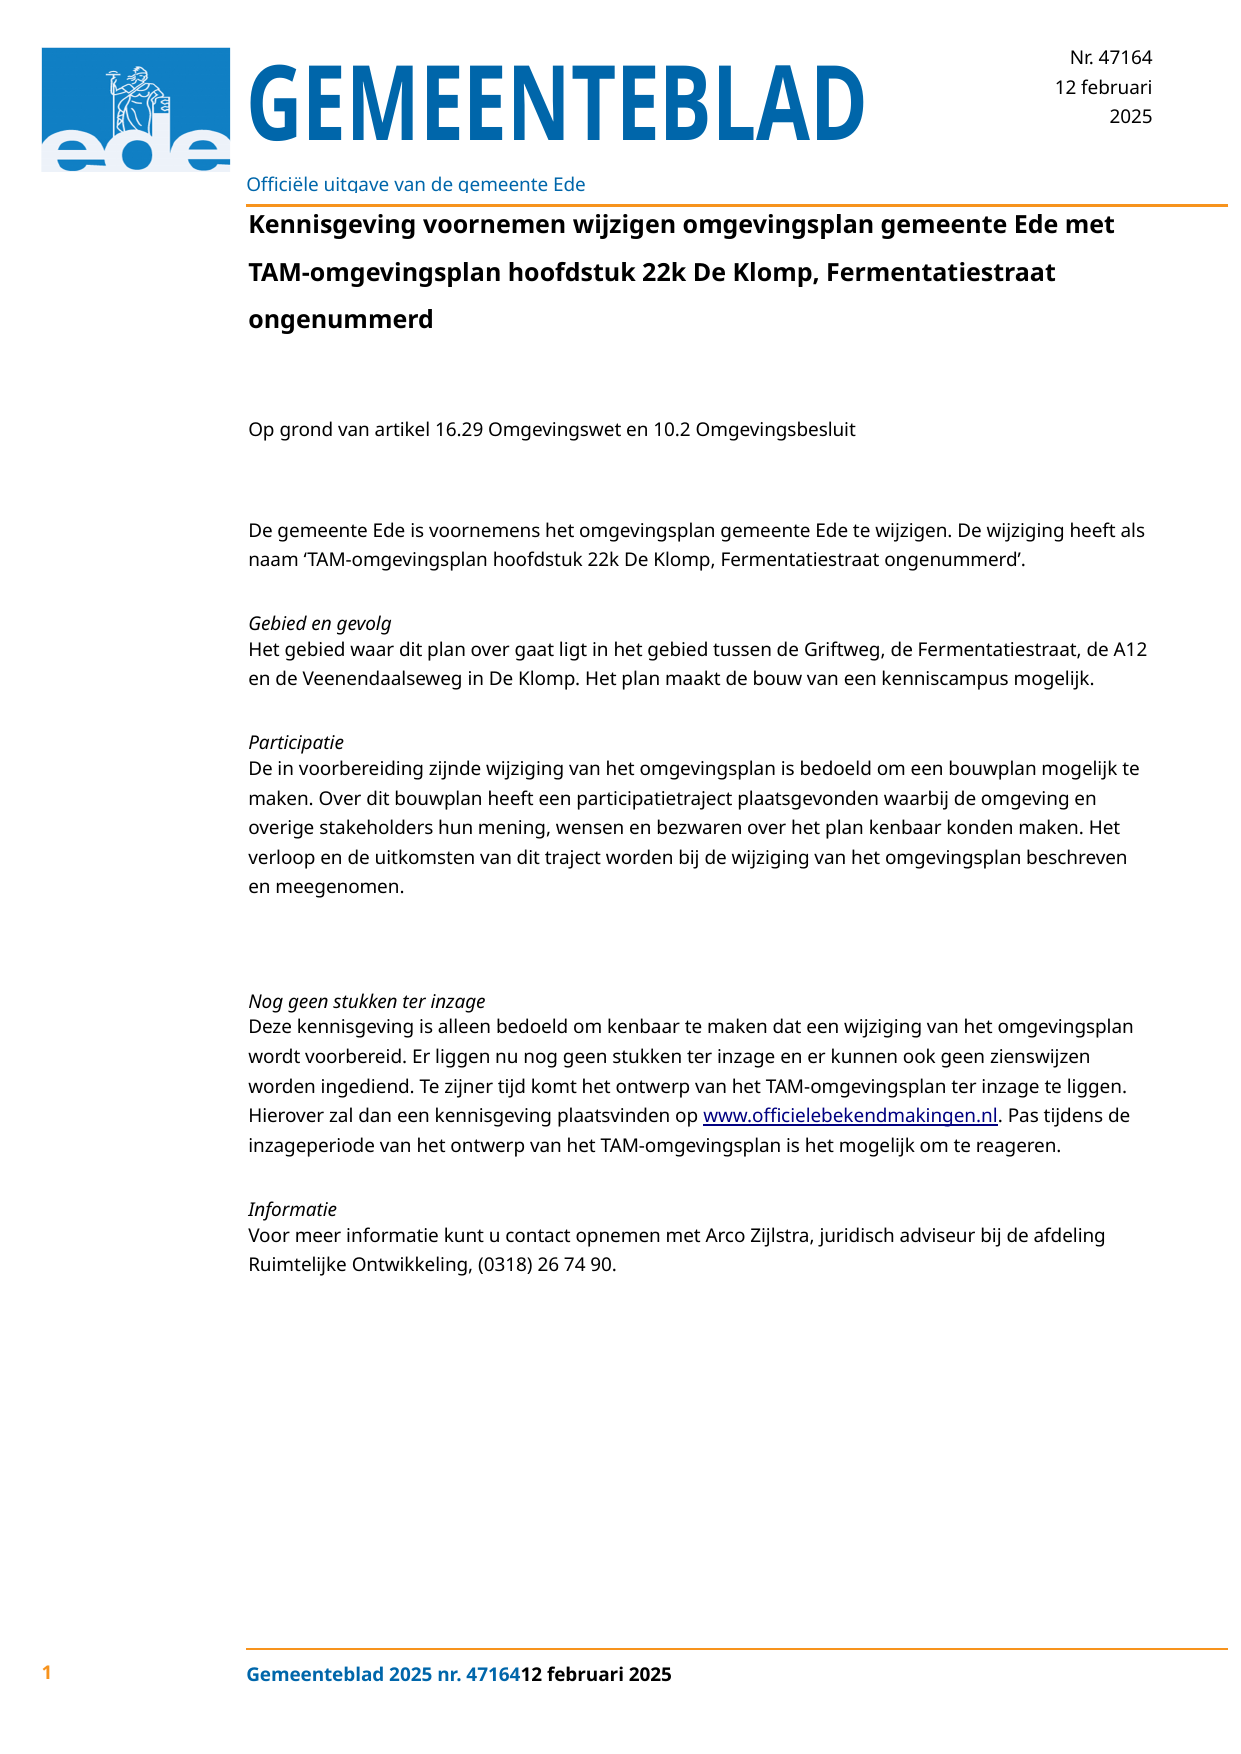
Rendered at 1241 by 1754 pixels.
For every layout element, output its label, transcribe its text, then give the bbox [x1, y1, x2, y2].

text Deze kennisgeving is alleen bedoeld om kenbaar te maken dat een wijziging van het omgevingsplan wordt voorbereid. Er liggen nu nog geen stukken ter inzage en er kunnen ook geen zienswijzen worden ingediend. Te zijner tijd komt het ontwerp van het TAM-omgevingsplan ter inzage te liggen. Hierover zal dan een kennisgeving plaatsvinden op www.officielebekendmakingen.nl. Pas tijdens de inzageperiode van het ontwerp van het TAM-omgevingsplan is het mogelijk om te reageren. [248, 1014, 1152, 1158]
text Kennisgeving voornemen wijzigen omgevingsplan gemeente Ede met TAM-omgevingsplan hoofdstuk 22k De Klomp, Fermentatiestraat ongenummerd [248, 207, 1152, 336]
text Gebied en gevolg [248, 610, 1152, 636]
text Op grond van artikel 16.29 Omgevingswet en 10.2 Omgevingsbesluit [248, 416, 1152, 442]
text Participatie [248, 729, 1152, 755]
text Informatie [248, 1196, 1152, 1222]
text Nog geen stukken ter inzage [248, 988, 1152, 1014]
text Het gebied waar dit plan over gaat ligt in het gebied tussen de Griftweg, de Fermentatiestraat, de A12 en de Veenendaalseweg in De Klomp. Het plan maakt de bouw van een kenniscampus mogelijk. [248, 636, 1152, 691]
text De gemeente Ede is voornemens het omgevingsplan gemeente Ede te wijzigen. De wijziging heeft als naam ‘TAM-omgevingsplan hoofdstuk 22k De Klomp, Fermentatiestraat ongenummerd’. [248, 517, 1152, 572]
text Voor meer informatie kunt u contact opnemen met Arco Zijlstra, juridisch adviseur bij de afdeling Ruimtelijke Ontwikkeling, (0318) 26 74 90. [248, 1222, 1152, 1277]
text De in voorbereiding zijnde wijziging van het omgevingsplan is bedoeld om een bouwplan mogelijk te maken. Over dit bouwplan heeft een participatietraject plaatsgevonden waarbij de omgeving en overige stakeholders hun mening, wensen en bezwaren over het plan kenbaar konden maken. Het verloop en de uitkomsten van dit traject worden bij de wijziging van het omgevingsplan beschreven en meegenomen. [248, 755, 1152, 899]
picture [41, 47, 231, 172]
